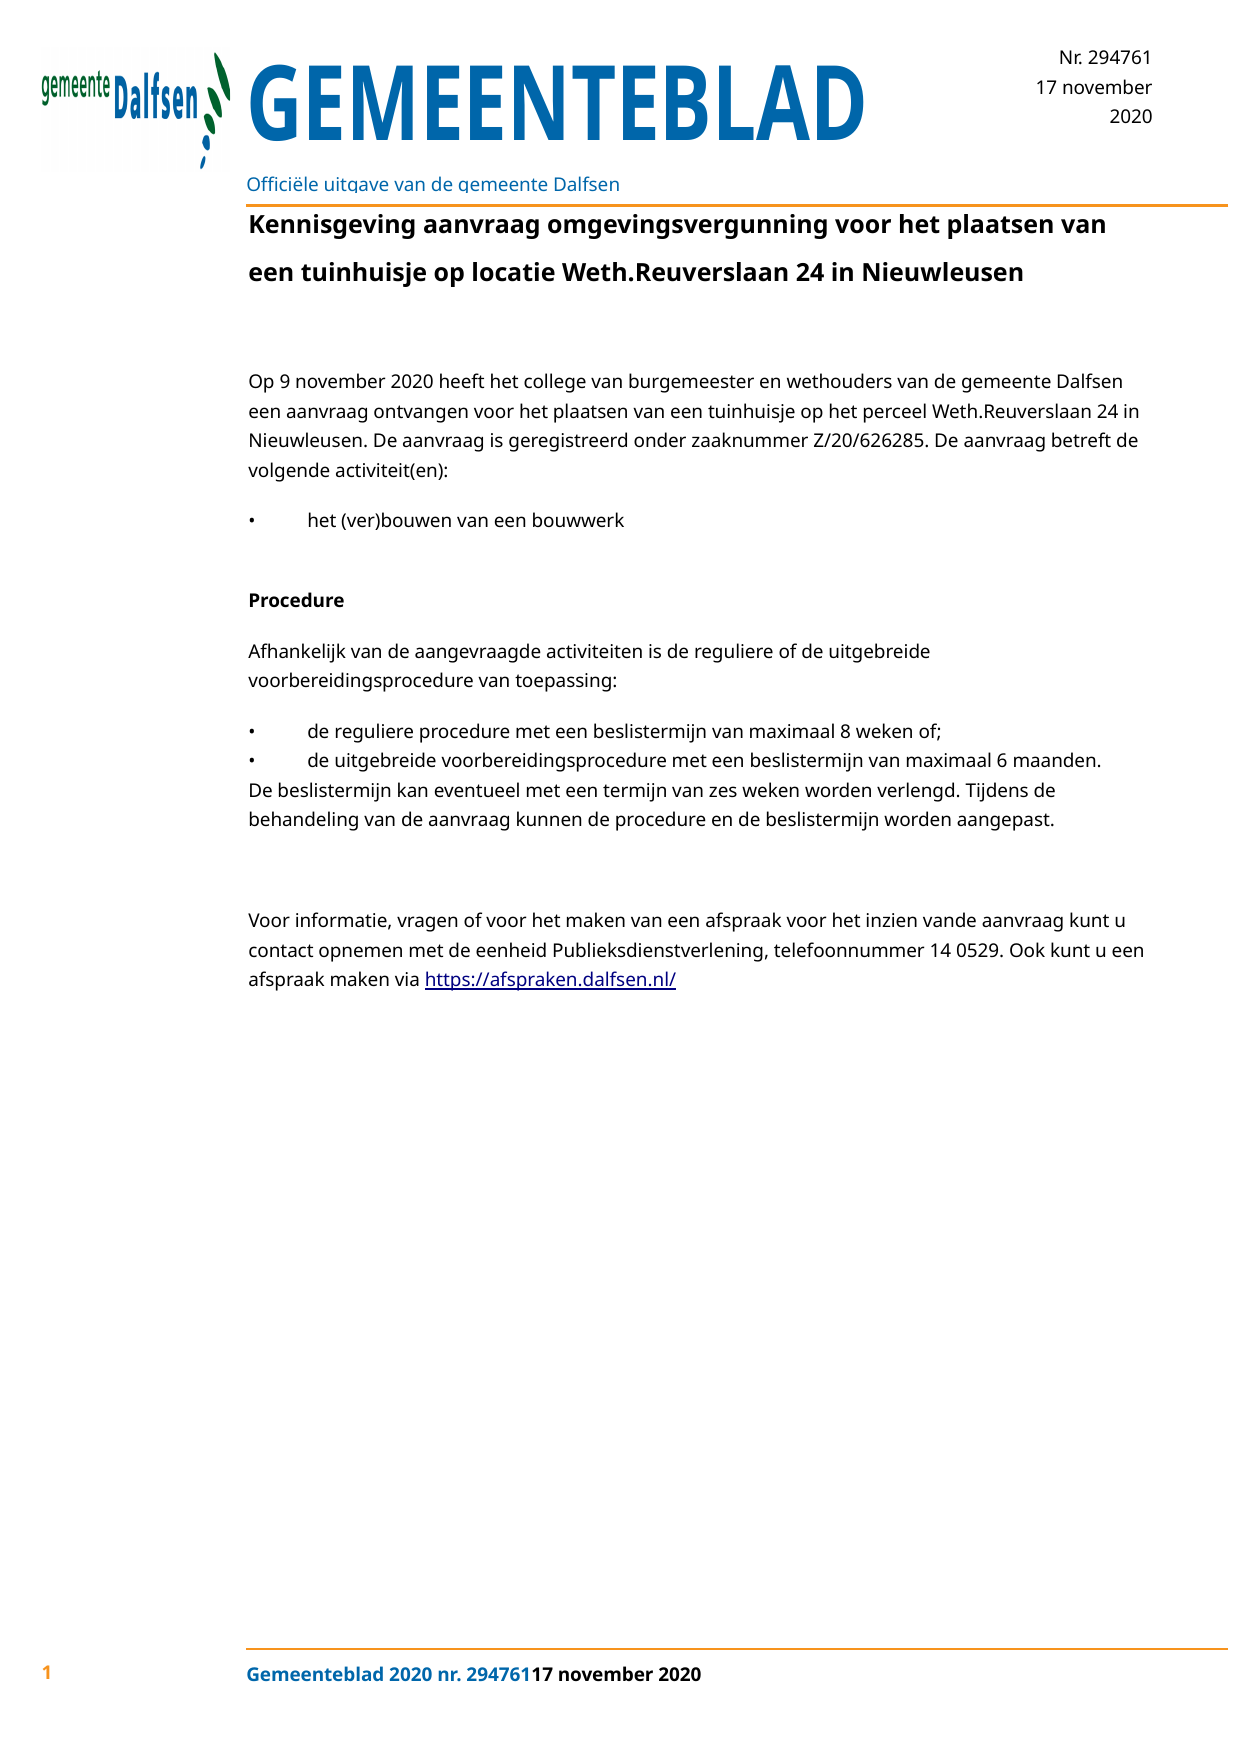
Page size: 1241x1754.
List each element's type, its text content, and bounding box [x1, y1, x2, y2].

list de uitgebreide voorbereidingsprocedure met een beslistermijn van maximaal 6 maanden. [248, 747, 1152, 773]
picture [41, 47, 231, 172]
text Procedure [248, 587, 1152, 613]
text Afhankelijk van de aangevraagde activiteiten is de reguliere of de uitgebreide voorbereidingsprocedure van toepassing: [248, 638, 1152, 693]
list de reguliere procedure met een beslistermijn van maximaal 8 weken of; [248, 718, 1152, 744]
text Kennisgeving aanvraag omgevingsvergunning voor het plaatsen van een tuinhuisje op locatie Weth.Reuverslaan 24 in Nieuwleusen [248, 207, 1152, 288]
text De beslistermijn kan eventueel met een termijn van zes weken worden verlengd. Tijdens de behandeling van de aanvraag kunnen de procedure en de beslistermijn worden aangepast. [248, 777, 1152, 832]
list het (ver)bouwen van een bouwwerk [248, 507, 1152, 533]
text Op 9 november 2020 heeft het college van burgemeester en wethouders van de gemeente Dalfsen een aanvraag ontvangen voor het plaatsen van een tuinhuisje op het perceel Weth.Reuverslaan 24 in Nieuwleusen. De aanvraag is geregistreerd onder zaaknummer Z/20/626285. De aanvraag betreft de volgende activiteit(en): [248, 368, 1152, 483]
text Voor informatie, vragen of voor het maken van een afspraak voor het inzien vande aanvraag kunt u contact opnemen met de eenheid Publieksdienstverlening, telefoonnummer 14 0529. Ook kunt u een afspraak maken via https://afspraken.dalfsen.nl/ [248, 907, 1152, 992]
